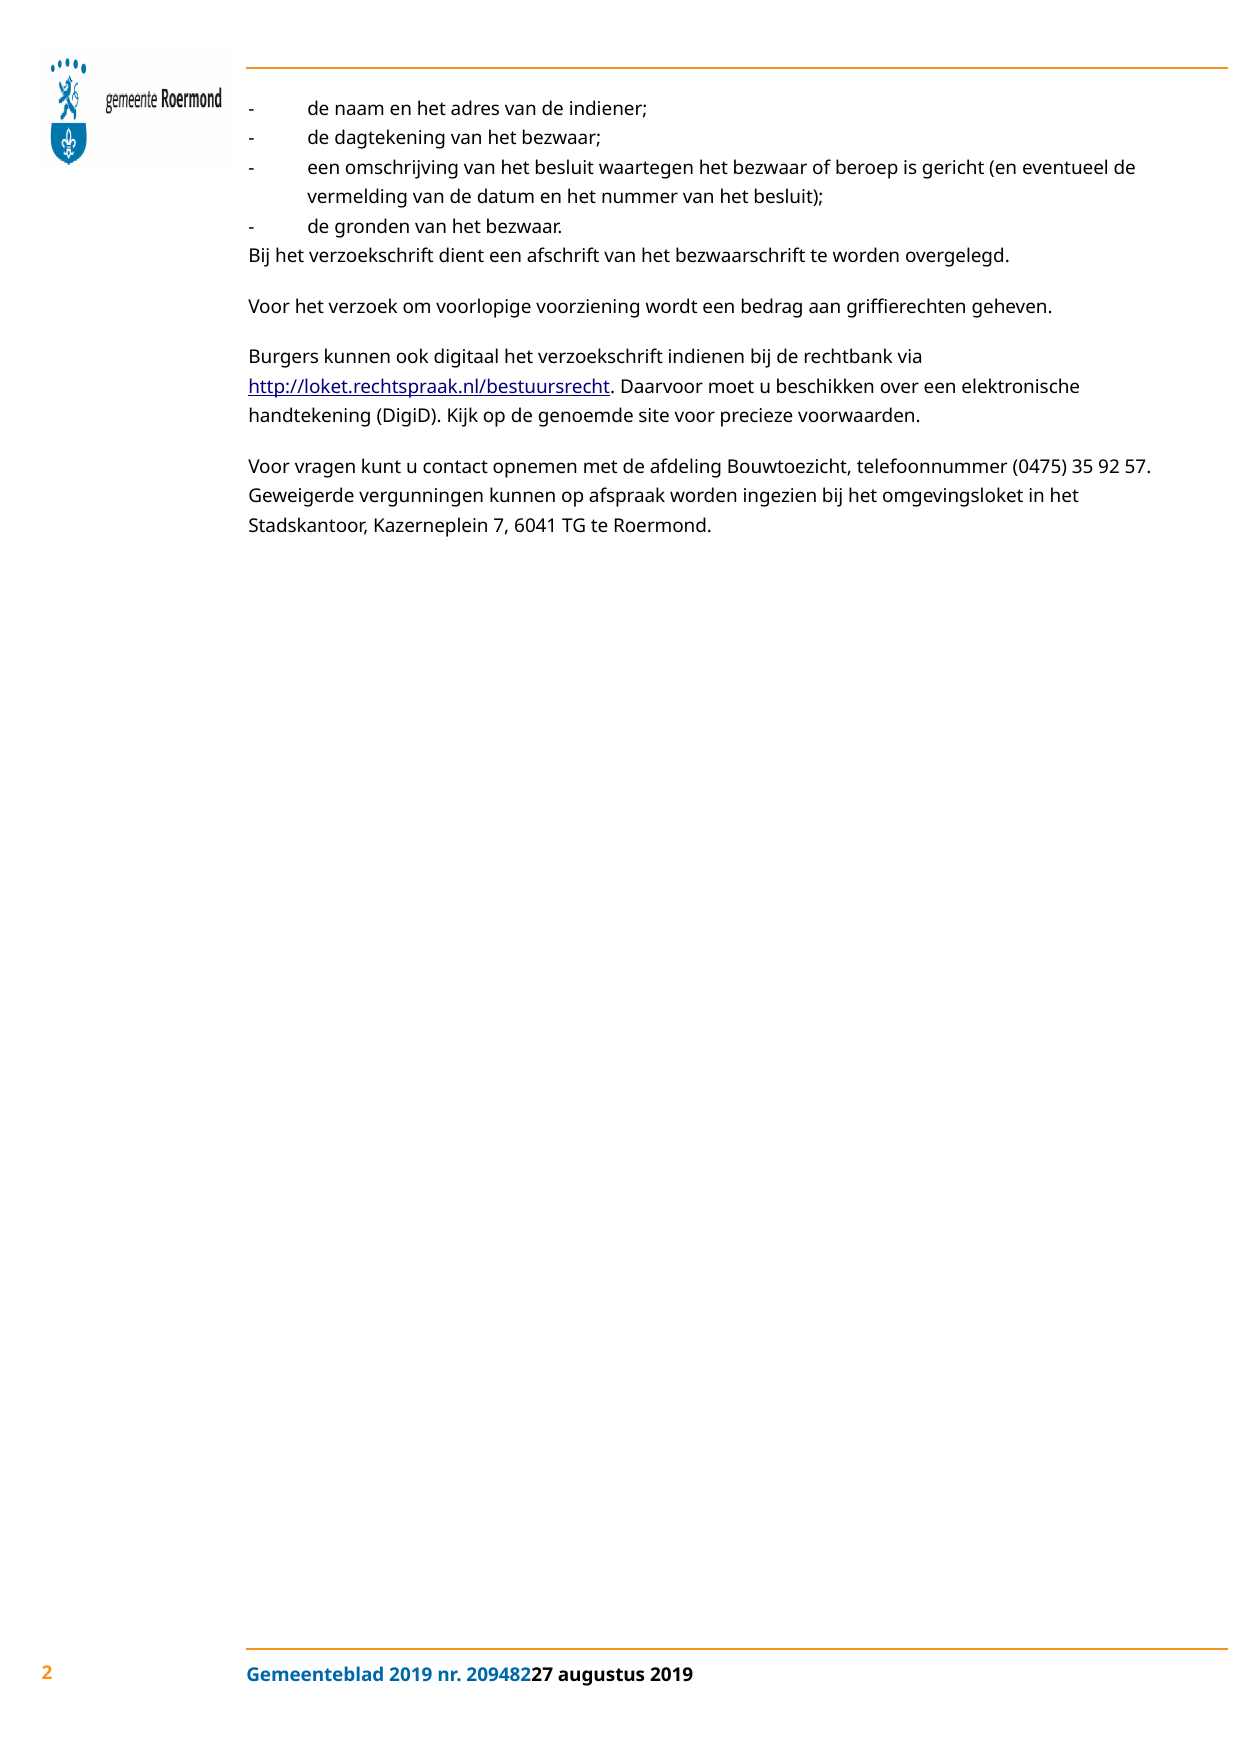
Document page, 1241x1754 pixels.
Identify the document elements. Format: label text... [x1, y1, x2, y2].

list de naam en het adres van de indiener; [248, 95, 1152, 121]
text Bij het verzoekschrift dient een afschrift van het bezwaarschrift te worden overgelegd. [248, 243, 1152, 268]
list een omschrijving van het besluit waartegen het bezwaar of beroep is gericht (en eventueel de vermelding van de datum en het nummer van het besluit); [248, 154, 1152, 209]
text Voor het verzoek om voorlopige voorziening wordt een bedrag aan griffierechten geheven. [248, 293, 1152, 319]
text Burgers kunnen ook digitaal het verzoekschrift indienen bij de rechtbank via http://loket.rechtspraak.nl/bestuursrecht. Daarvoor moet u beschikken over een elektronische handtekening (DigiD). Kijk op de genoemde site voor precieze voorwaarden. [248, 343, 1152, 428]
list de dagtekening van het bezwaar; [248, 124, 1152, 150]
picture [41, 47, 231, 172]
text Voor vragen kunt u contact opnemen met de afdeling Bouwtoezicht, telefoonnummer (0475) 35 92 57. Geweigerde vergunningen kunnen op afspraak worden ingezien bij het omgevingsloket in het Stadskantoor, Kazerneplein 7, 6041 TG te Roermond. [248, 453, 1152, 538]
list de gronden van het bezwaar. [248, 213, 1152, 239]
